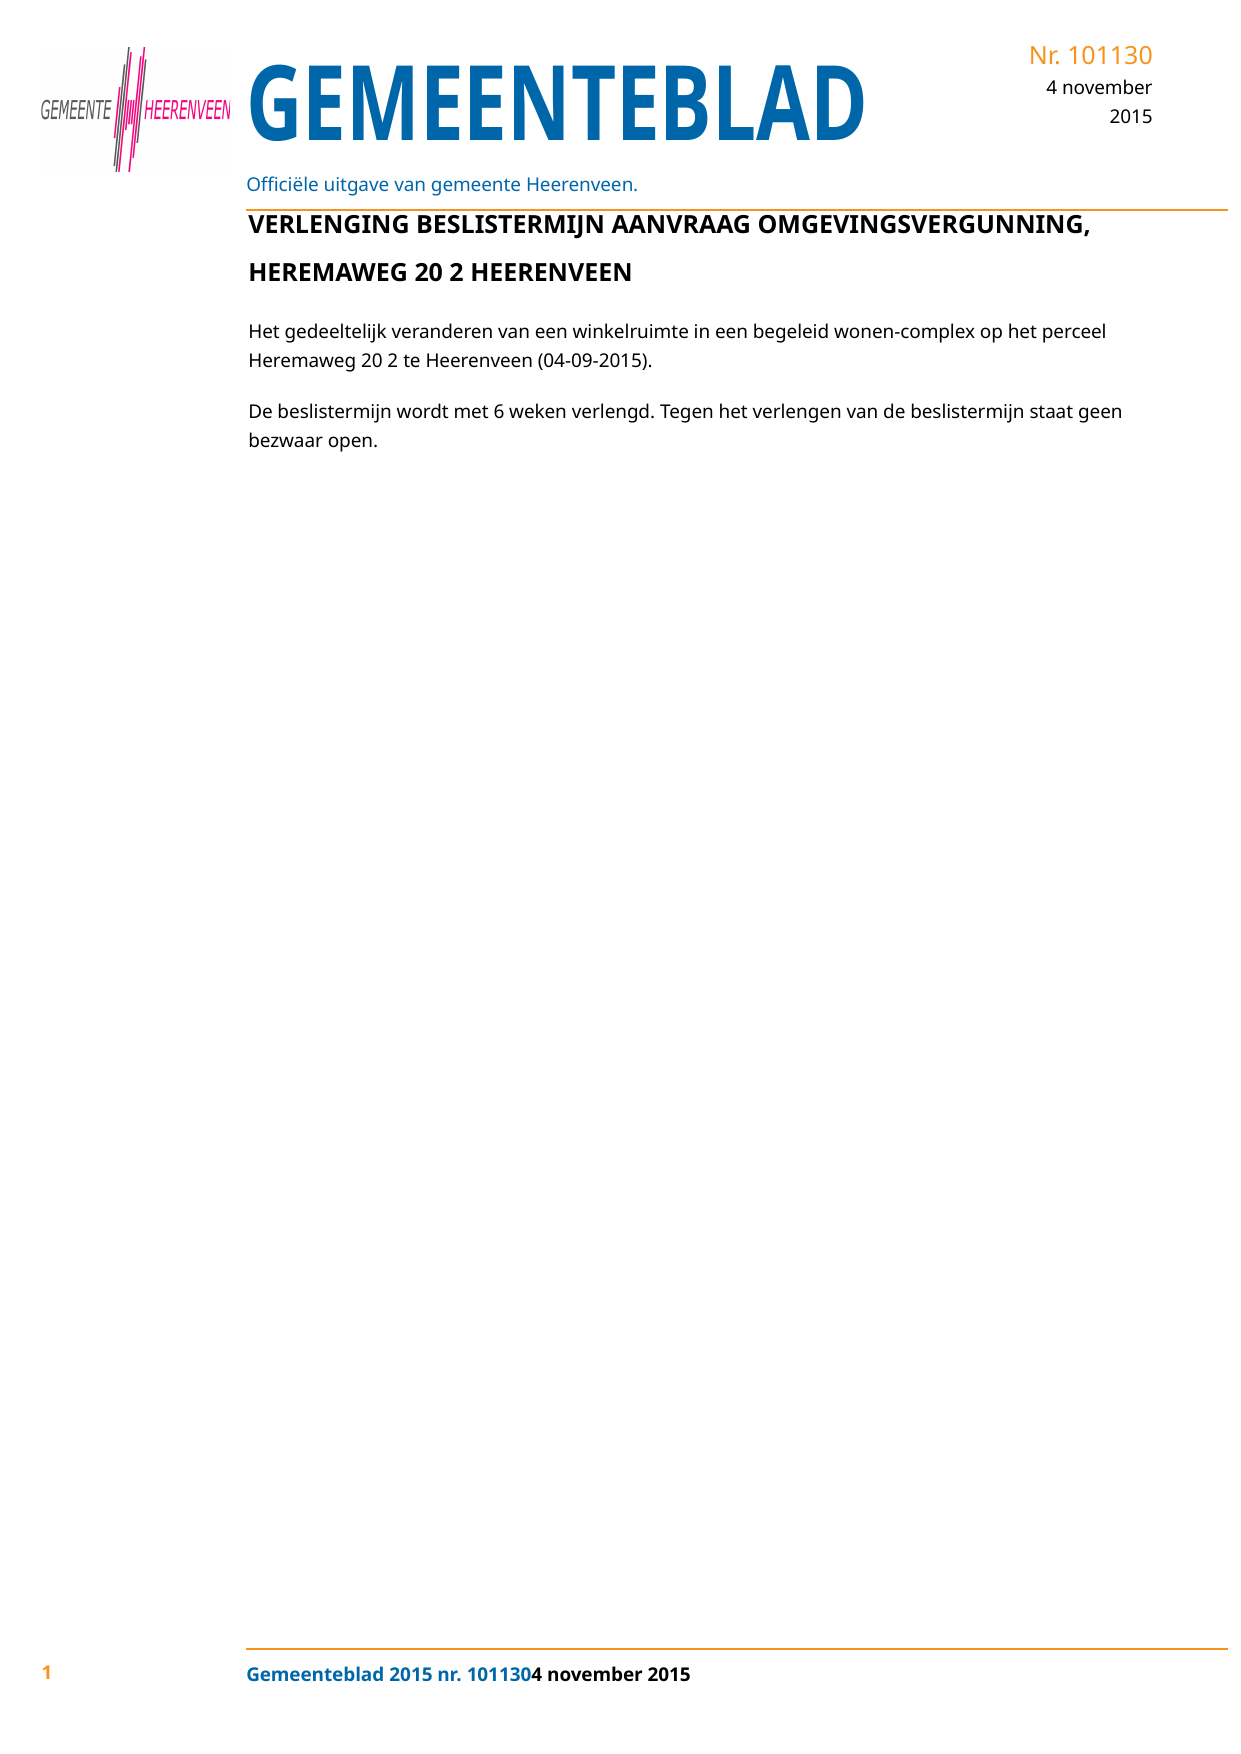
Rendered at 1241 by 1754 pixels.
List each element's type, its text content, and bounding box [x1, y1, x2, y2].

text De beslistermijn wordt met 6 weken verlengd. Tegen het verlengen van de beslistermijn staat geen bezwaar open. [248, 398, 1152, 453]
text Het gedeeltelijk veranderen van een winkelruimte in een begeleid wonen-complex op het perceel Heremaweg 20 2 te Heerenveen (04-09-2015). [248, 318, 1152, 373]
picture [41, 47, 231, 172]
text VERLENGING BESLISTERMIJN AANVRAAG OMGEVINGSVERGUNNING, HEREMAWEG 20 2 HEERENVEEN [248, 211, 1152, 288]
